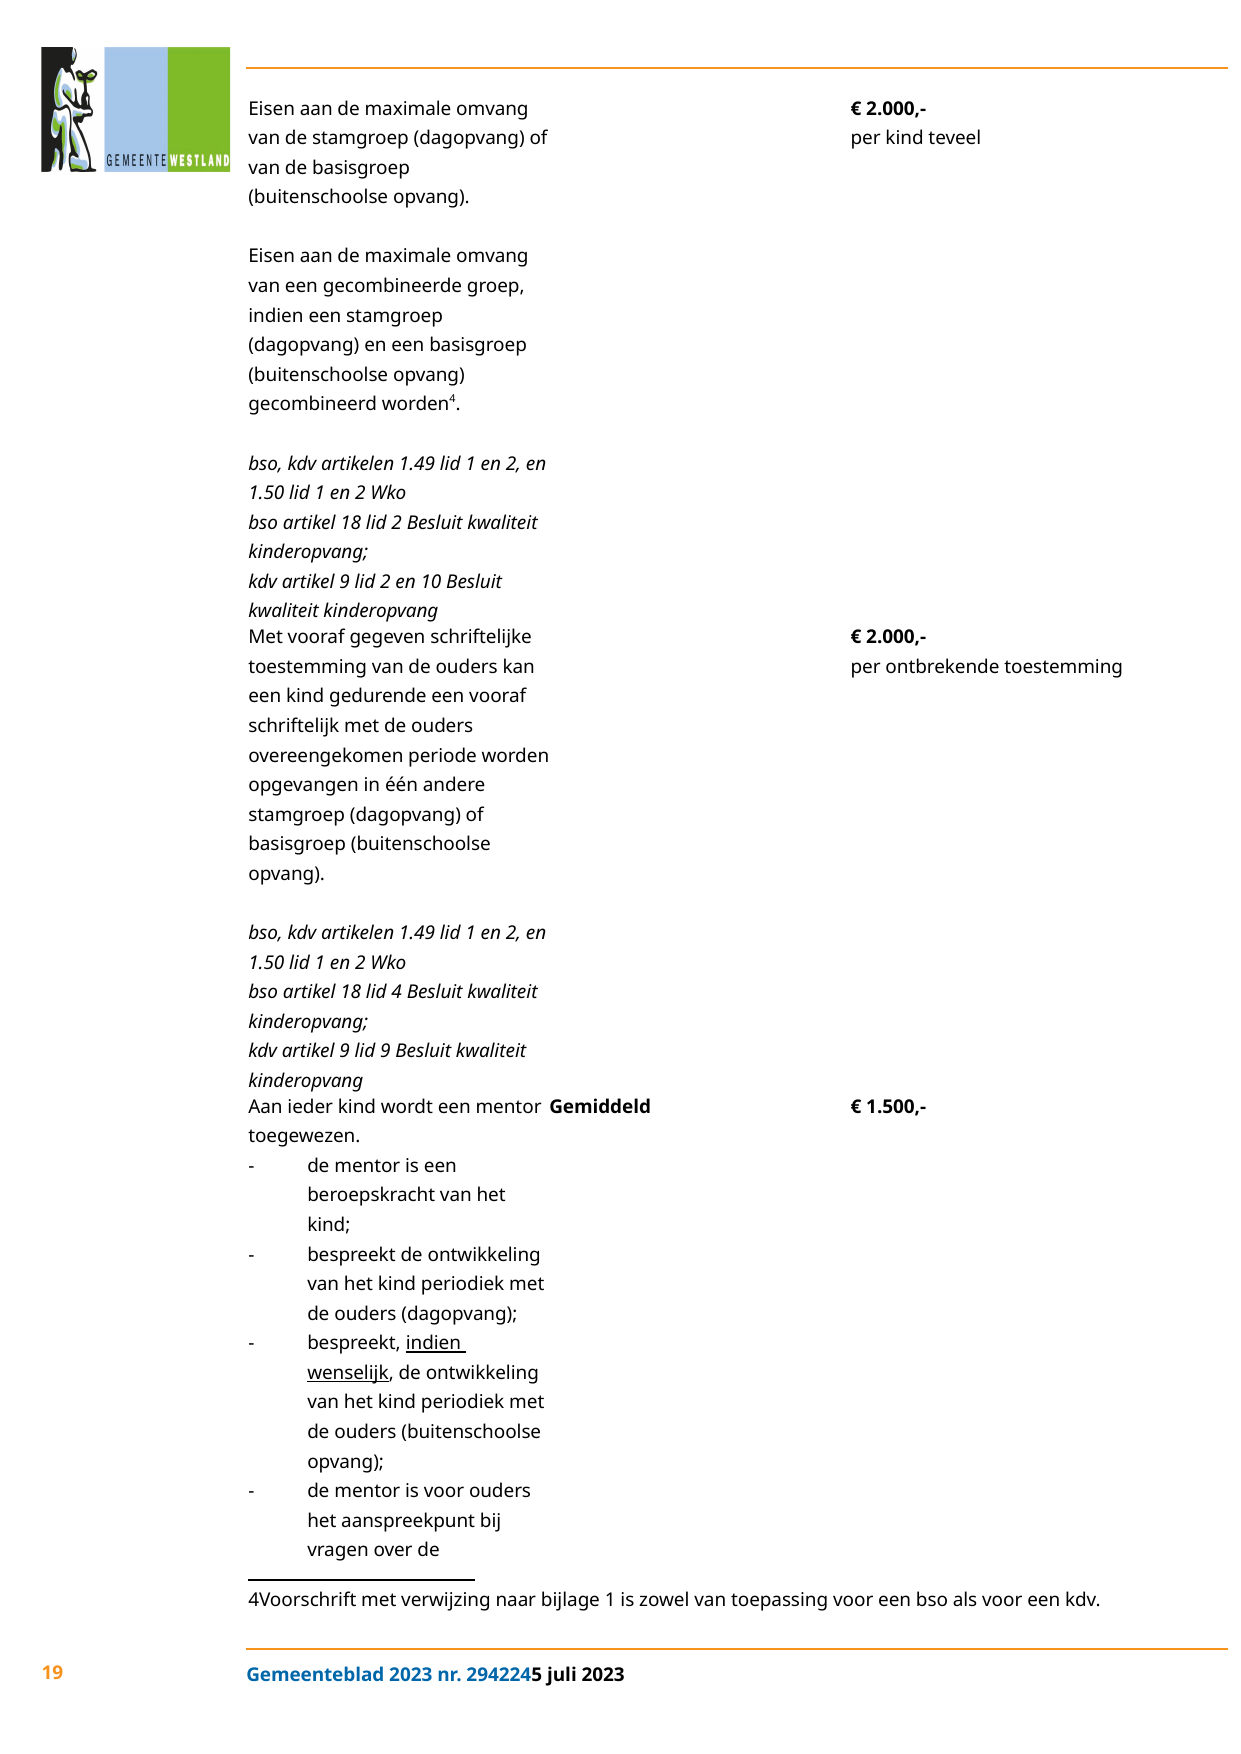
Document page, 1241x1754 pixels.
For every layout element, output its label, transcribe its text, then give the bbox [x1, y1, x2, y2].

table_cell Aan ieder kind wordt een mentor toegewezen. de mentor is een beroepskracht van het kind; bespreekt de ontwikkeling van het kind periodiek met de ouders (dagopvang); bespreekt, indien wenselijk, de ontwikkeling van het kind periodiek met de ouders (buitenschoolse opvang); de mentor is voor ouders het aanspreekpunt bij vragen over de [248, 1093, 549, 1562]
table_cell Gemiddeld [549, 1093, 850, 1562]
table_cell € 2.000,- per ontbrekende toestemming [850, 624, 1152, 1093]
table_cell Met vooraf gegeven schriftelijke toestemming van de ouders kan een kind gedurende een vooraf schriftelijk met de ouders overeengekomen periode worden opgevangen in één andere stamgroep (dagopvang) of basisgroep (buitenschoolse opvang). bso, kdv artikelen 1.49 lid 1 en 2, en 1.50 lid 1 en 2 Wko bso artikel 18 lid 4 Besluit kwaliteit kinderopvang; kdv artikel 9 lid 9 Besluit kwaliteit kinderopvang [248, 624, 549, 1093]
table_cell [549, 95, 850, 1093]
table_cell € 2.000,- per kind teveel [850, 95, 1152, 623]
picture [41, 47, 231, 172]
table_cell € 1.500,- [850, 1093, 1152, 1562]
table_cell Eisen aan de maximale omvang van de stamgroep (dagopvang) of van de basisgroep (buitenschoolse opvang). Eisen aan de maximale omvang van een gecombineerde groep, indien een stamgroep (dagopvang) en een basisgroep (buitenschoolse opvang) gecombineerd worden. bso, kdv artikelen 1.49 lid 1 en 2, en 1.50 lid 1 en 2 Wko bso artikel 18 lid 2 Besluit kwaliteit kinderopvang; kdv artikel 9 lid 2 en 10 Besluit kwaliteit kinderopvang [248, 95, 549, 623]
